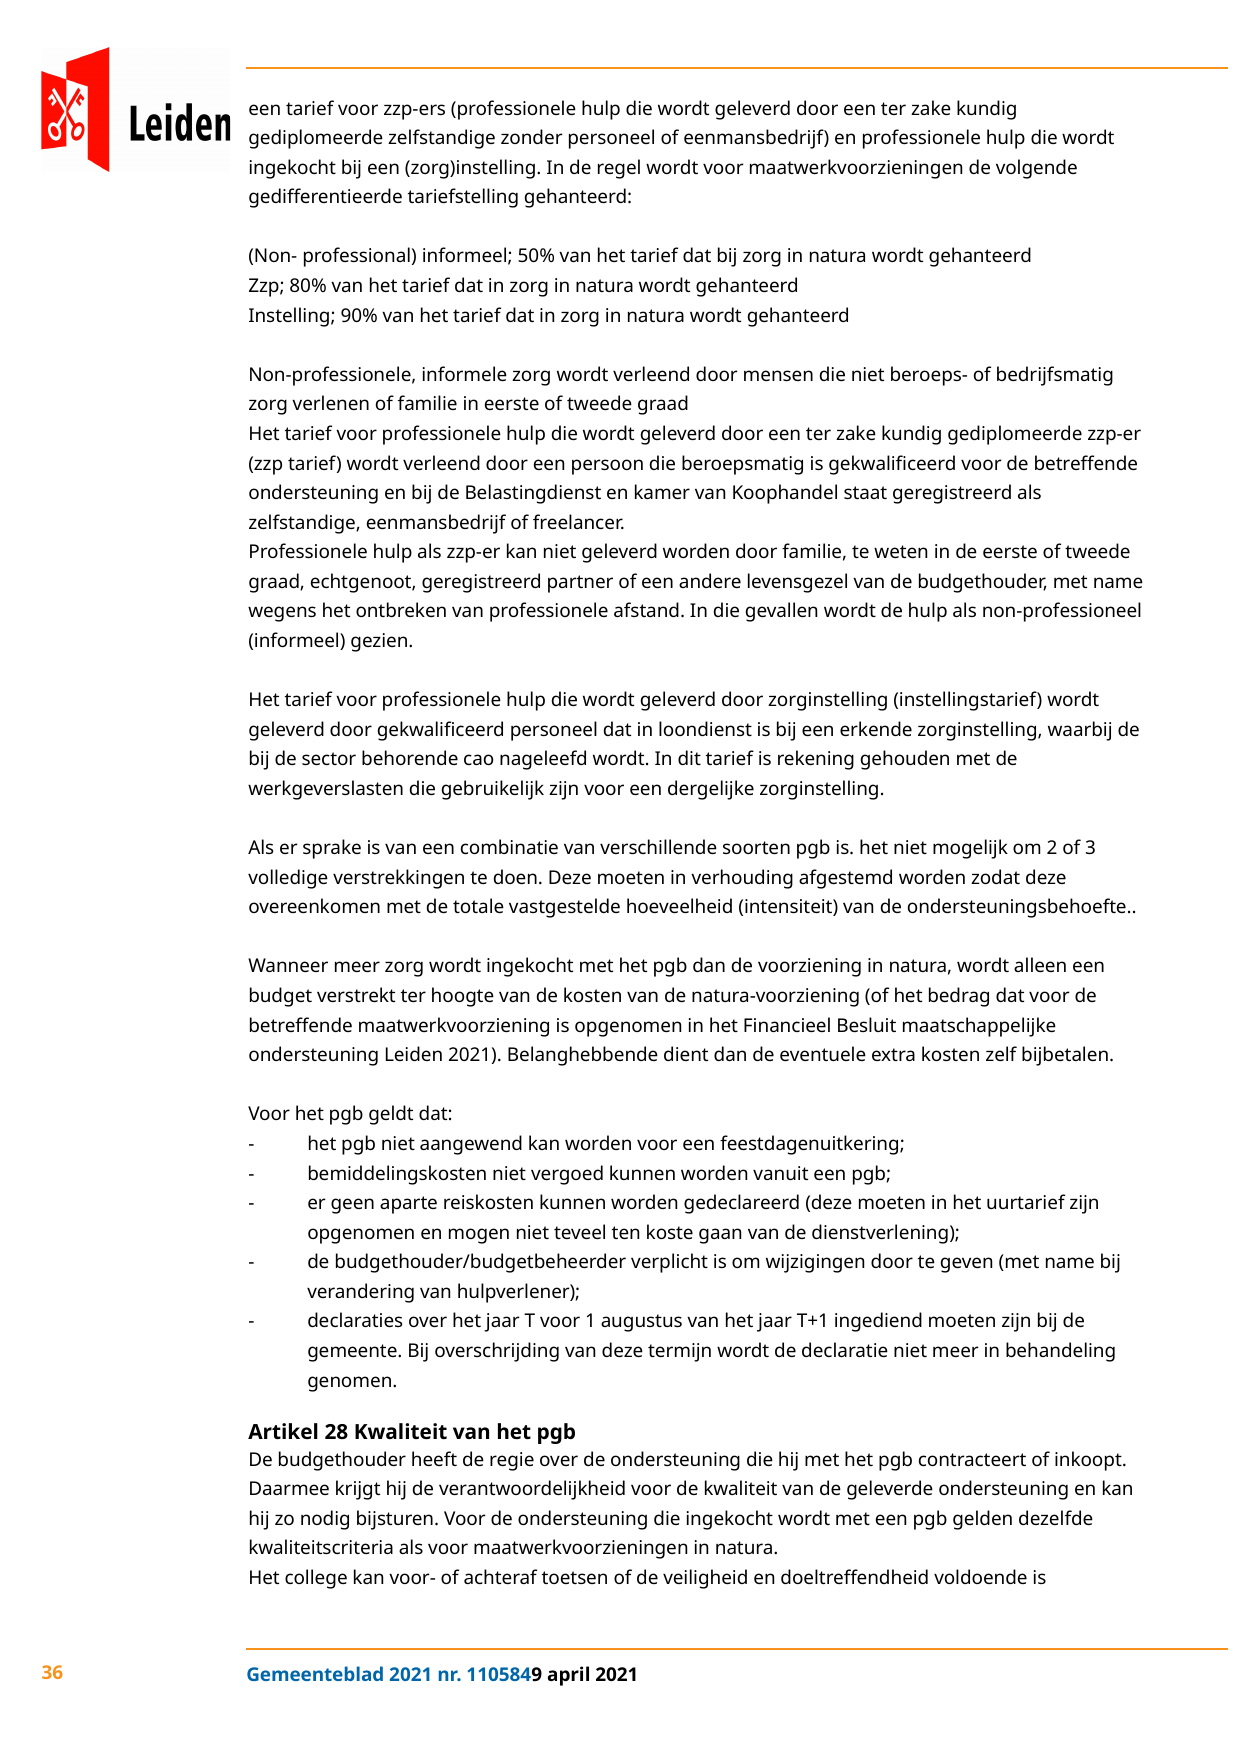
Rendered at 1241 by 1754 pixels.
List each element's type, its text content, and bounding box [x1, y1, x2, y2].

list er geen aparte reiskosten kunnen worden gedeclareerd (deze moeten in het uurtarief zijn opgenomen en mogen niet teveel ten koste gaan van de dienstverlening); [248, 1189, 1152, 1245]
text Artikel 28 Kwaliteit van het pgb [248, 1417, 1152, 1446]
text Het tarief voor professionele hulp die wordt geleverd door een ter zake kundig gediplomeerde zzp-er (zzp tarief) wordt verleend door een persoon die beroepsmatig is gekwalificeerd voor de betreffende ondersteuning en bij de Belastingdienst en kamer van Koophandel staat geregistreerd als zelfstandige, eenmansbedrijf of freelancer. [248, 420, 1152, 535]
text Als er sprake is van een combinatie van verschillende soorten pgb is. het niet mogelijk om 2 of 3 volledige verstrekkingen te doen. Deze moeten in verhouding afgestemd worden zodat deze overeenkomen met de totale vastgestelde hoeveelheid (intensiteit) van de ondersteuningsbehoefte.. [248, 834, 1152, 919]
text Zzp; 80% van het tarief dat in zorg in natura wordt gehanteerd [248, 272, 1152, 298]
text Het tarief voor professionele hulp die wordt geleverd door zorginstelling (instellingstarief) wordt geleverd door gekwalificeerd personeel dat in loondienst is bij een erkende zorginstelling, waarbij de bij de sector behorende cao nageleefd wordt. In dit tarief is rekening gehouden met de werkgeverslasten die gebruikelijk zijn voor een dergelijke zorginstelling. [248, 686, 1152, 801]
text De budgethouder heeft de regie over de ondersteuning die hij met het pgb contracteert of inkoopt. Daarmee krijgt hij de verantwoordelijkheid voor de kwaliteit van de geleverde ondersteuning en kan hij zo nodig bijsturen. Voor de ondersteuning die ingekocht wordt met een pgb gelden dezelfde kwaliteitscriteria als voor maatwerkvoorzieningen in natura. [248, 1446, 1152, 1560]
list bemiddelingskosten niet vergoed kunnen worden vanuit een pgb; [248, 1160, 1152, 1186]
picture [41, 47, 231, 172]
list declaraties over het jaar T voor 1 augustus van het jaar T+1 ingediend moeten zijn bij de gemeente. Bij overschrijding van deze termijn wordt de declaratie niet meer in behandeling genomen. [248, 1308, 1152, 1393]
text Voor het pgb geldt dat: [248, 1101, 1152, 1126]
text Instelling; 90% van het tarief dat in zorg in natura wordt gehanteerd [248, 302, 1152, 328]
list de budgethouder/budgetbeheerder verplicht is om wijzigingen door te geven (met name bij verandering van hulpverlener); [248, 1248, 1152, 1304]
text Non-professionele, informele zorg wordt verleend door mensen die niet beroeps- of bedrijfsmatig zorg verlenen of familie in eerste of tweede graad [248, 361, 1152, 416]
text Professionele hulp als zzp-er kan niet geleverd worden door familie, te weten in de eerste of tweede graad, echtgenoot, geregistreerd partner of een andere levensgezel van de budgethouder, met name wegens het ontbreken van professionele afstand. In die gevallen wordt de hulp als non-professioneel (informeel) gezien. [248, 538, 1152, 653]
list het pgb niet aangewend kan worden voor een feestdagenuitkering; [248, 1130, 1152, 1156]
text Het college kan voor- of achteraf toetsen of de veiligheid en doeltreffendheid voldoende is [248, 1564, 1152, 1590]
text (Non- professional) informeel; 50% van het tarief dat bij zorg in natura wordt gehanteerd [248, 243, 1152, 268]
text een tarief voor zzp-ers (professionele hulp die wordt geleverd door een ter zake kundig gediplomeerde zelfstandige zonder personeel of eenmansbedrijf) en professionele hulp die wordt ingekocht bij een (zorg)instelling. In de regel wordt voor maatwerkvoorzieningen de volgende gedifferentieerde tariefstelling gehanteerd: [248, 95, 1152, 209]
text Wanneer meer zorg wordt ingekocht met het pgb dan de voorziening in natura, wordt alleen een budget verstrekt ter hoogte van de kosten van de natura-voorziening (of het bedrag dat voor de betreffende maatwerkvoorziening is opgenomen in het Financieel Besluit maatschappelijke ondersteuning Leiden 2021). Belanghebbende dient dan de eventuele extra kosten zelf bijbetalen. [248, 953, 1152, 1067]
